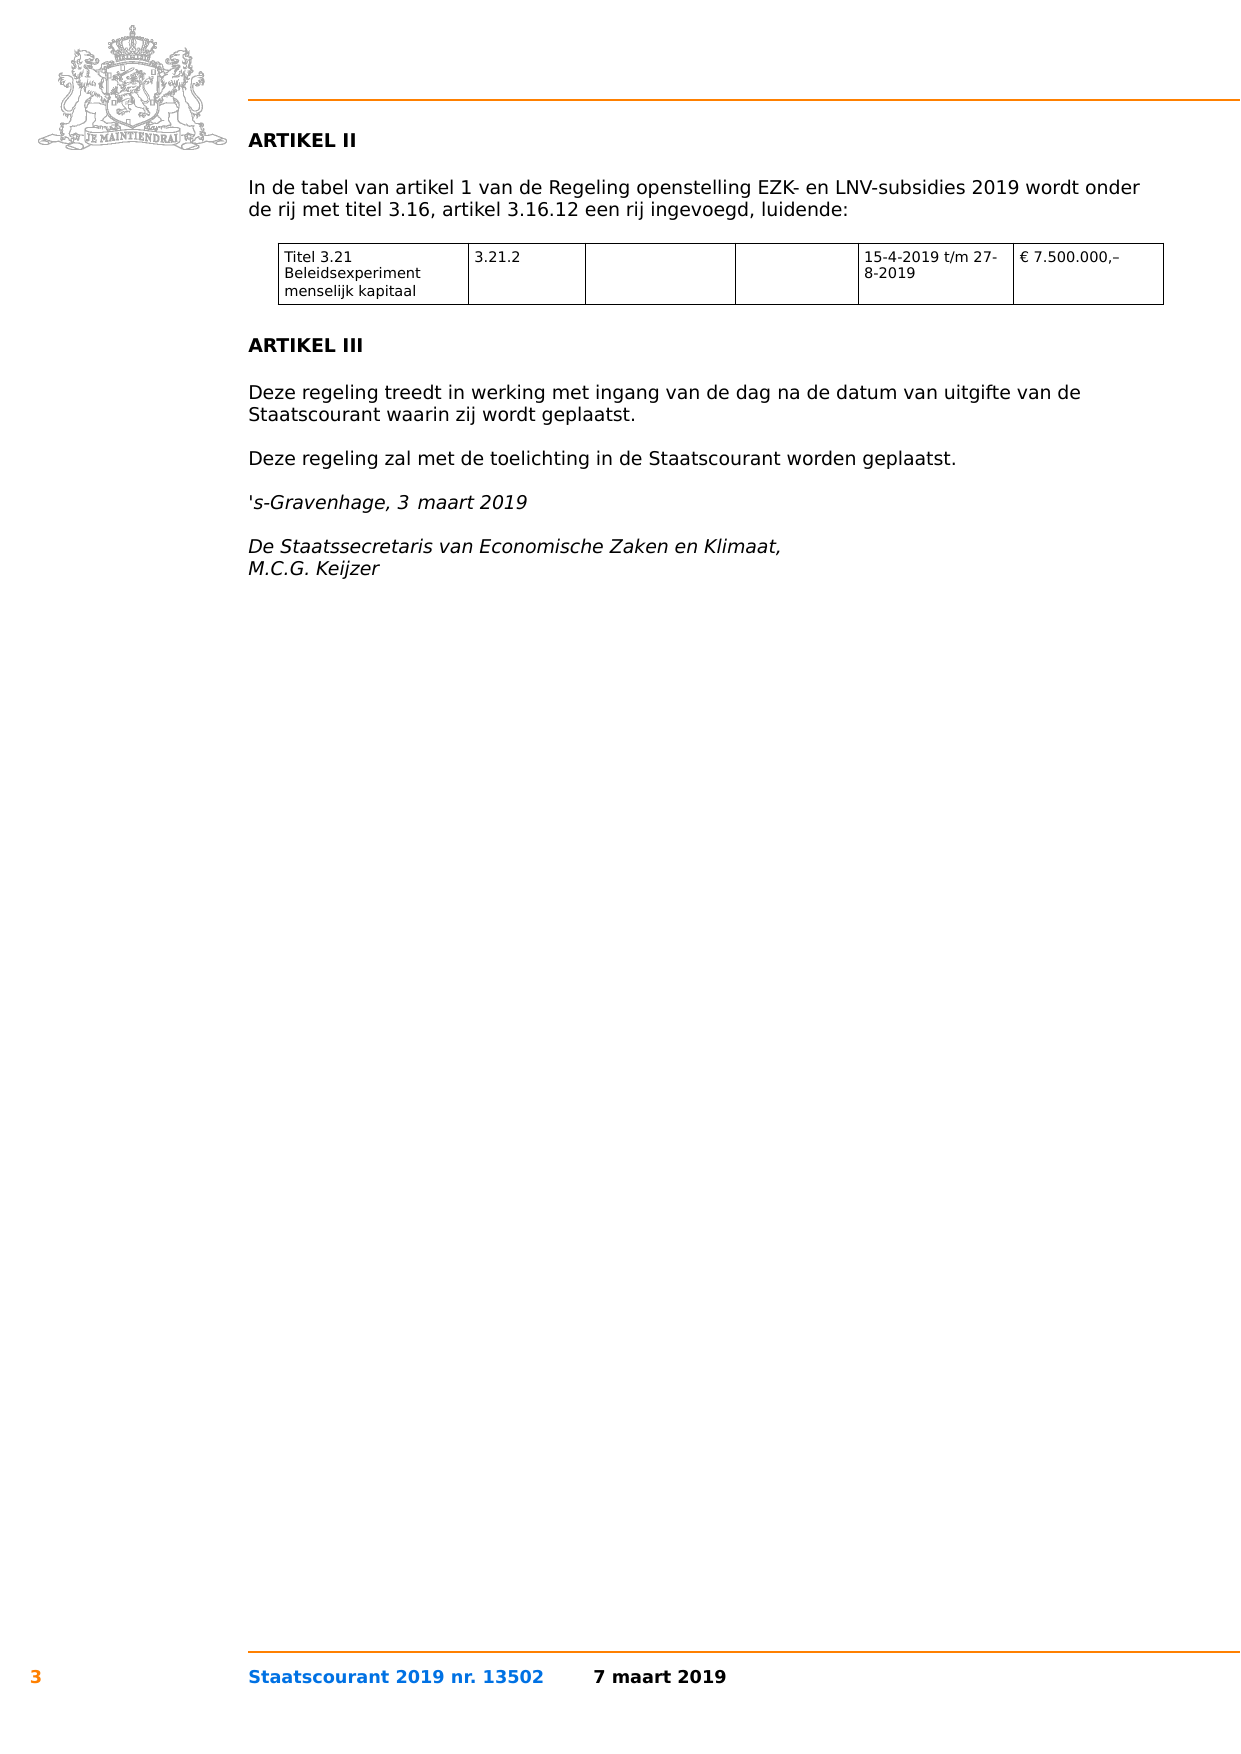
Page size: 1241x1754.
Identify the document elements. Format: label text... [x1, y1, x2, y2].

text De Staatssecretaris van Economische Zaken en Klimaat, M.C.G. Keijzer [248, 536, 1163, 579]
picture [38, 25, 227, 150]
subtitle ARTIKEL II [248, 130, 1163, 152]
table_header 15-4-2019 t/m 27-8-2019 [859, 244, 1013, 304]
table_header [736, 244, 858, 304]
table_header € 7.500.000,– [1014, 244, 1163, 304]
table_header Titel 3.21 Beleidsexperiment menselijk kapitaal [279, 244, 468, 304]
table_header 3.21.2 [469, 244, 585, 304]
subtitle ARTIKEL III [248, 335, 1163, 357]
text Deze regeling treedt in werking met ingang van de dag na de datum van uitgifte van de Staatscourant waarin zij wordt geplaatst. [248, 382, 1163, 426]
text In de tabel van artikel 1 van de Regeling openstelling EZK- en LNV-subsidies 2019 wordt onder de rij met titel 3.16, artikel 3.16.12 een rij ingevoegd, luidende: [248, 177, 1163, 221]
text Deze regeling zal met de toelichting in de Staatscourant worden geplaatst. [248, 448, 1163, 470]
text 's-Gravenhage, 3 maart 2019 [248, 492, 1163, 514]
table_header [586, 244, 735, 304]
